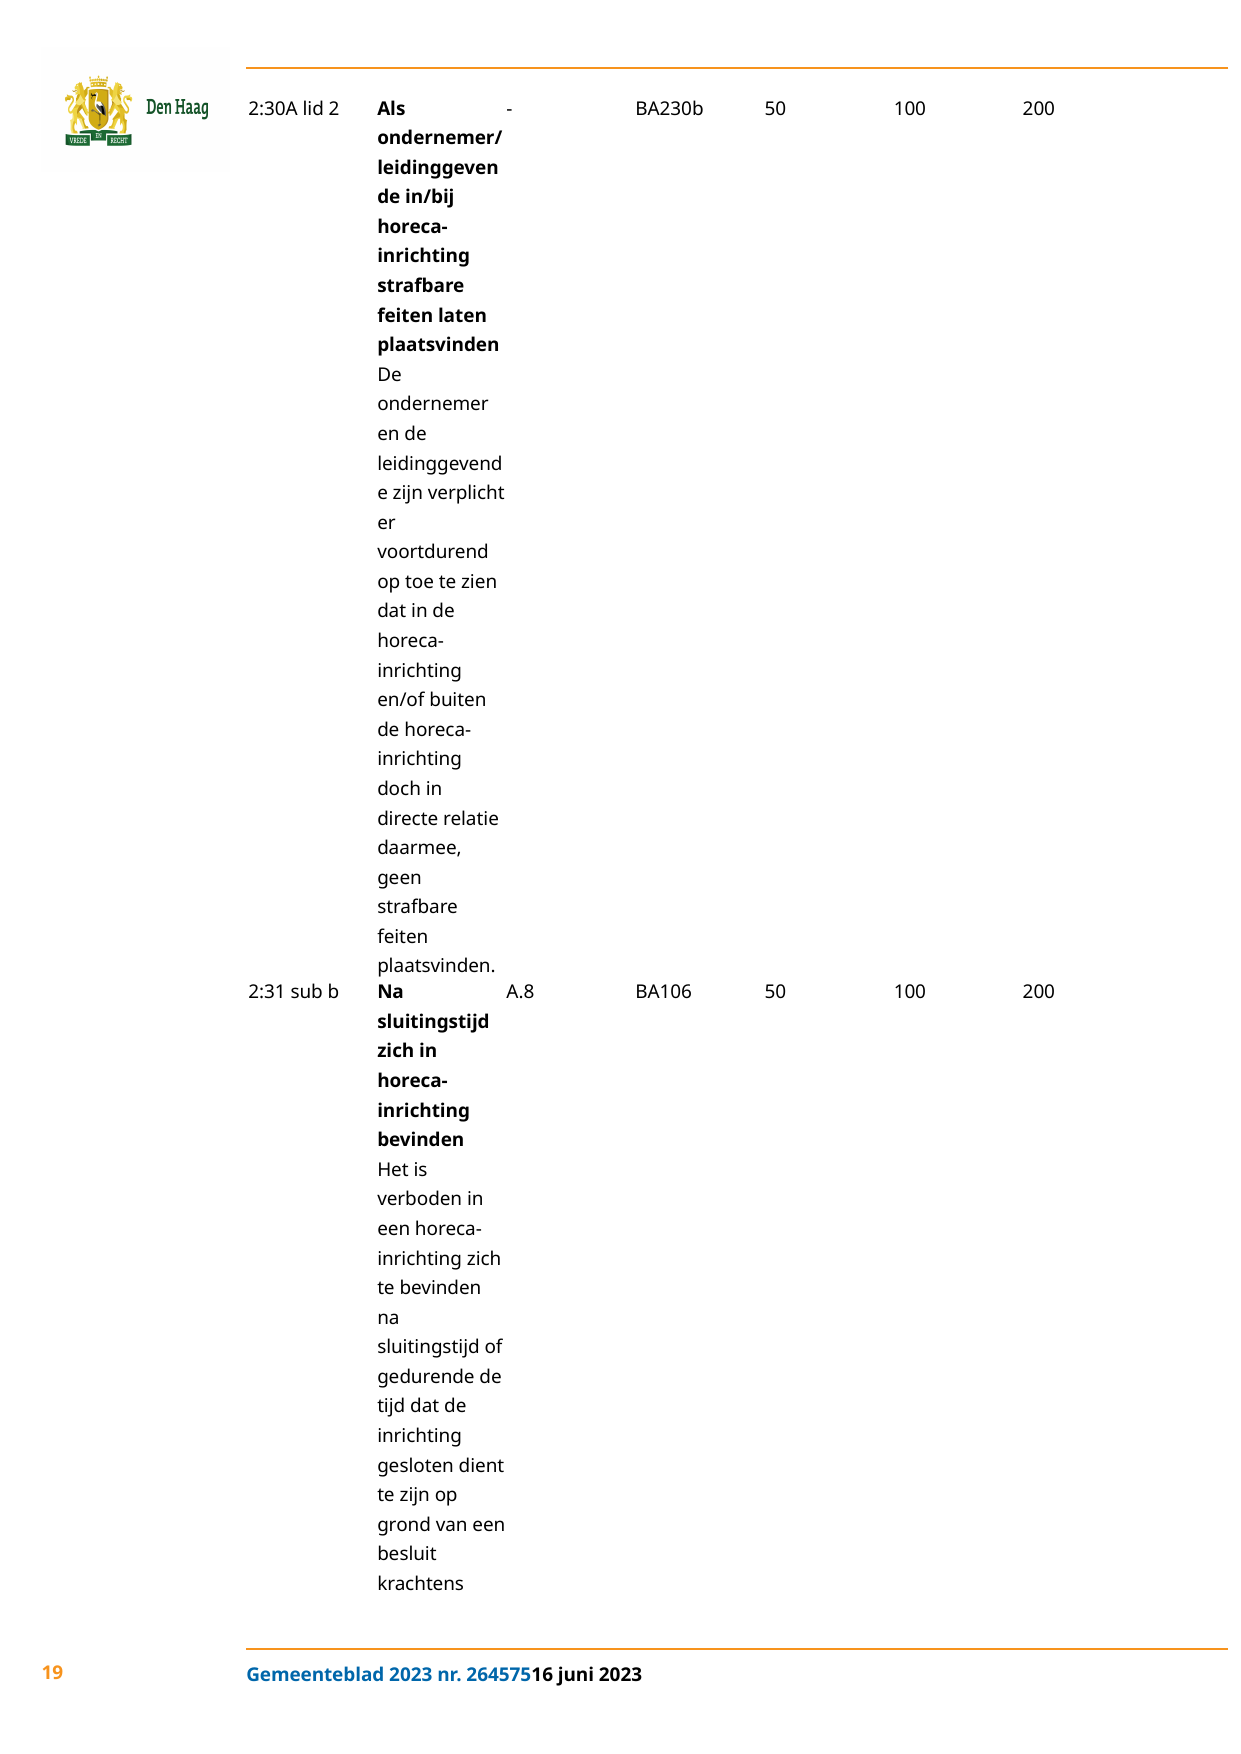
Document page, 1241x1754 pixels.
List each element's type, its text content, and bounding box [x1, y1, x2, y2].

table_cell - [506, 95, 635, 978]
table_cell 100 [894, 979, 1022, 1596]
table_cell 50 [764, 95, 893, 978]
table_cell Als ondernemer/leidinggevende in/bij horeca-inrichting strafbare feiten laten plaatsvinden De ondernemer en de leidinggevende zijn verplicht er voortdurend op toe te zien dat in de horeca-inrichting en/of buiten de horeca-inrichting doch in directe relatie daarmee, geen strafbare feiten plaatsvinden. [377, 95, 506, 978]
table_cell BA106 [635, 979, 764, 1596]
table_cell BA230b [635, 95, 764, 978]
table_cell 50 [764, 979, 893, 1596]
table_cell Na sluitingstijd zich in horeca-inrichting bevinden Het is verboden in een horeca-inrichting zich te bevinden na sluitingstijd of gedurende de tijd dat de inrichting gesloten dient te zijn op grond van een besluit krachtens [377, 979, 506, 1596]
table_cell 200 [1023, 979, 1152, 1596]
picture [41, 47, 231, 172]
table_cell 2:31 sub b [248, 979, 377, 1596]
table_cell 100 [894, 95, 1022, 978]
table_cell 2:30A lid 2 [248, 95, 377, 978]
table_cell 200 [1023, 95, 1152, 978]
table_cell A.8 [506, 979, 635, 1596]
